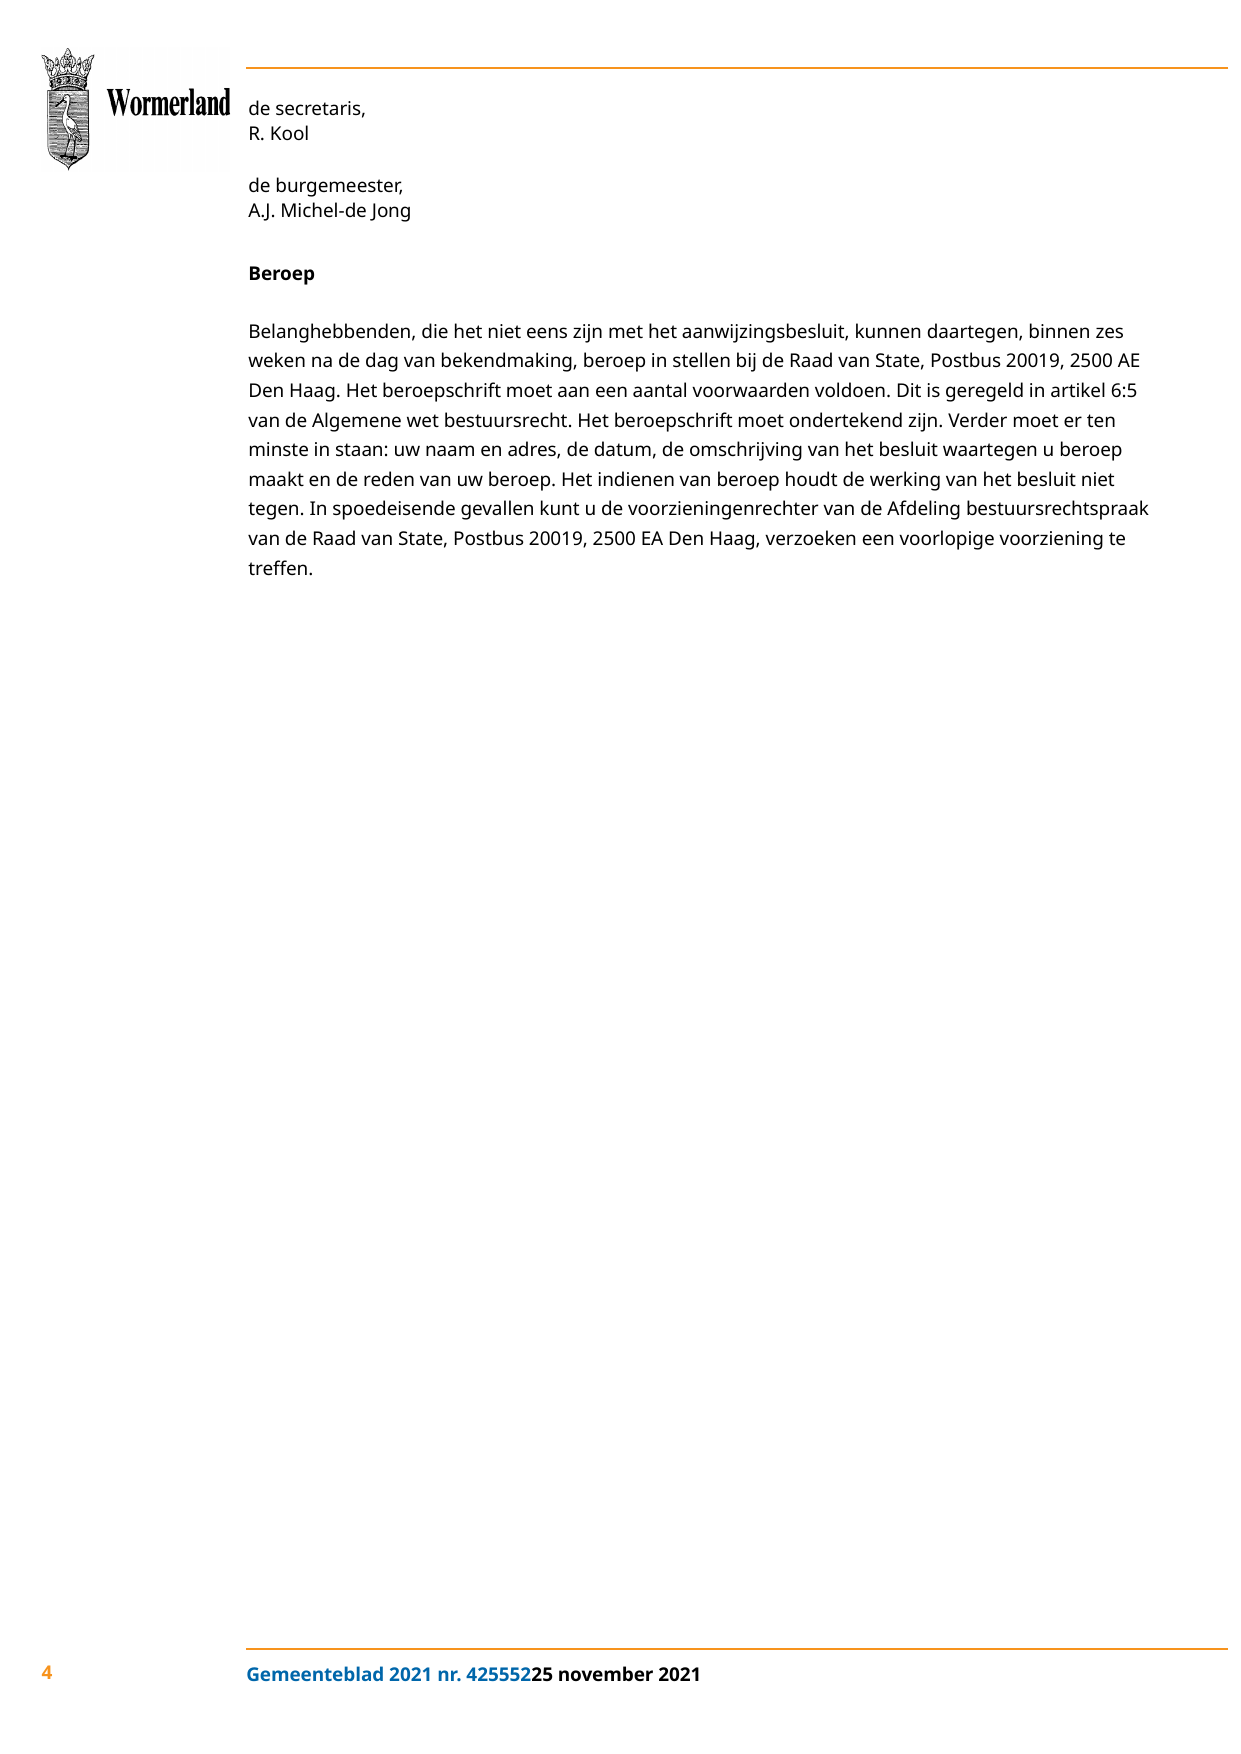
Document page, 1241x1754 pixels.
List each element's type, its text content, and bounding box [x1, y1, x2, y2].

text A.J. Michel-de Jong [248, 198, 1152, 223]
text R. Kool [248, 121, 1152, 146]
text Beroep [248, 249, 1152, 289]
text Belanghebbenden, die het niet eens zijn met het aanwijzingsbesluit, kunnen daartegen, binnen zes weken na de dag van bekendmaking, beroep in stellen bij de Raad van State, Postbus 20019, 2500 AE Den Haag. Het beroepschrift moet aan een aantal voorwaarden voldoen. Dit is geregeld in artikel 6:5 van de Algemene wet bestuursrecht. Het beroepschrift moet ondertekend zijn. Verder moet er ten minste in staan: uw naam en adres, de datum, de omschrijving van het besluit waartegen u beroep maakt en de reden van uw beroep. Het indienen van beroep houdt de werking van het besluit niet tegen. In spoedeisende gevallen kunt u de voorzieningenrechter van de Afdeling bestuursrechtspraak van de Raad van State, Postbus 20019, 2500 EA Den Haag, verzoeken een voorlopige voorziening te treffen. [248, 318, 1152, 580]
text de burgemeester, [248, 172, 1152, 198]
text de secretaris, [248, 95, 1152, 121]
picture [41, 47, 231, 172]
